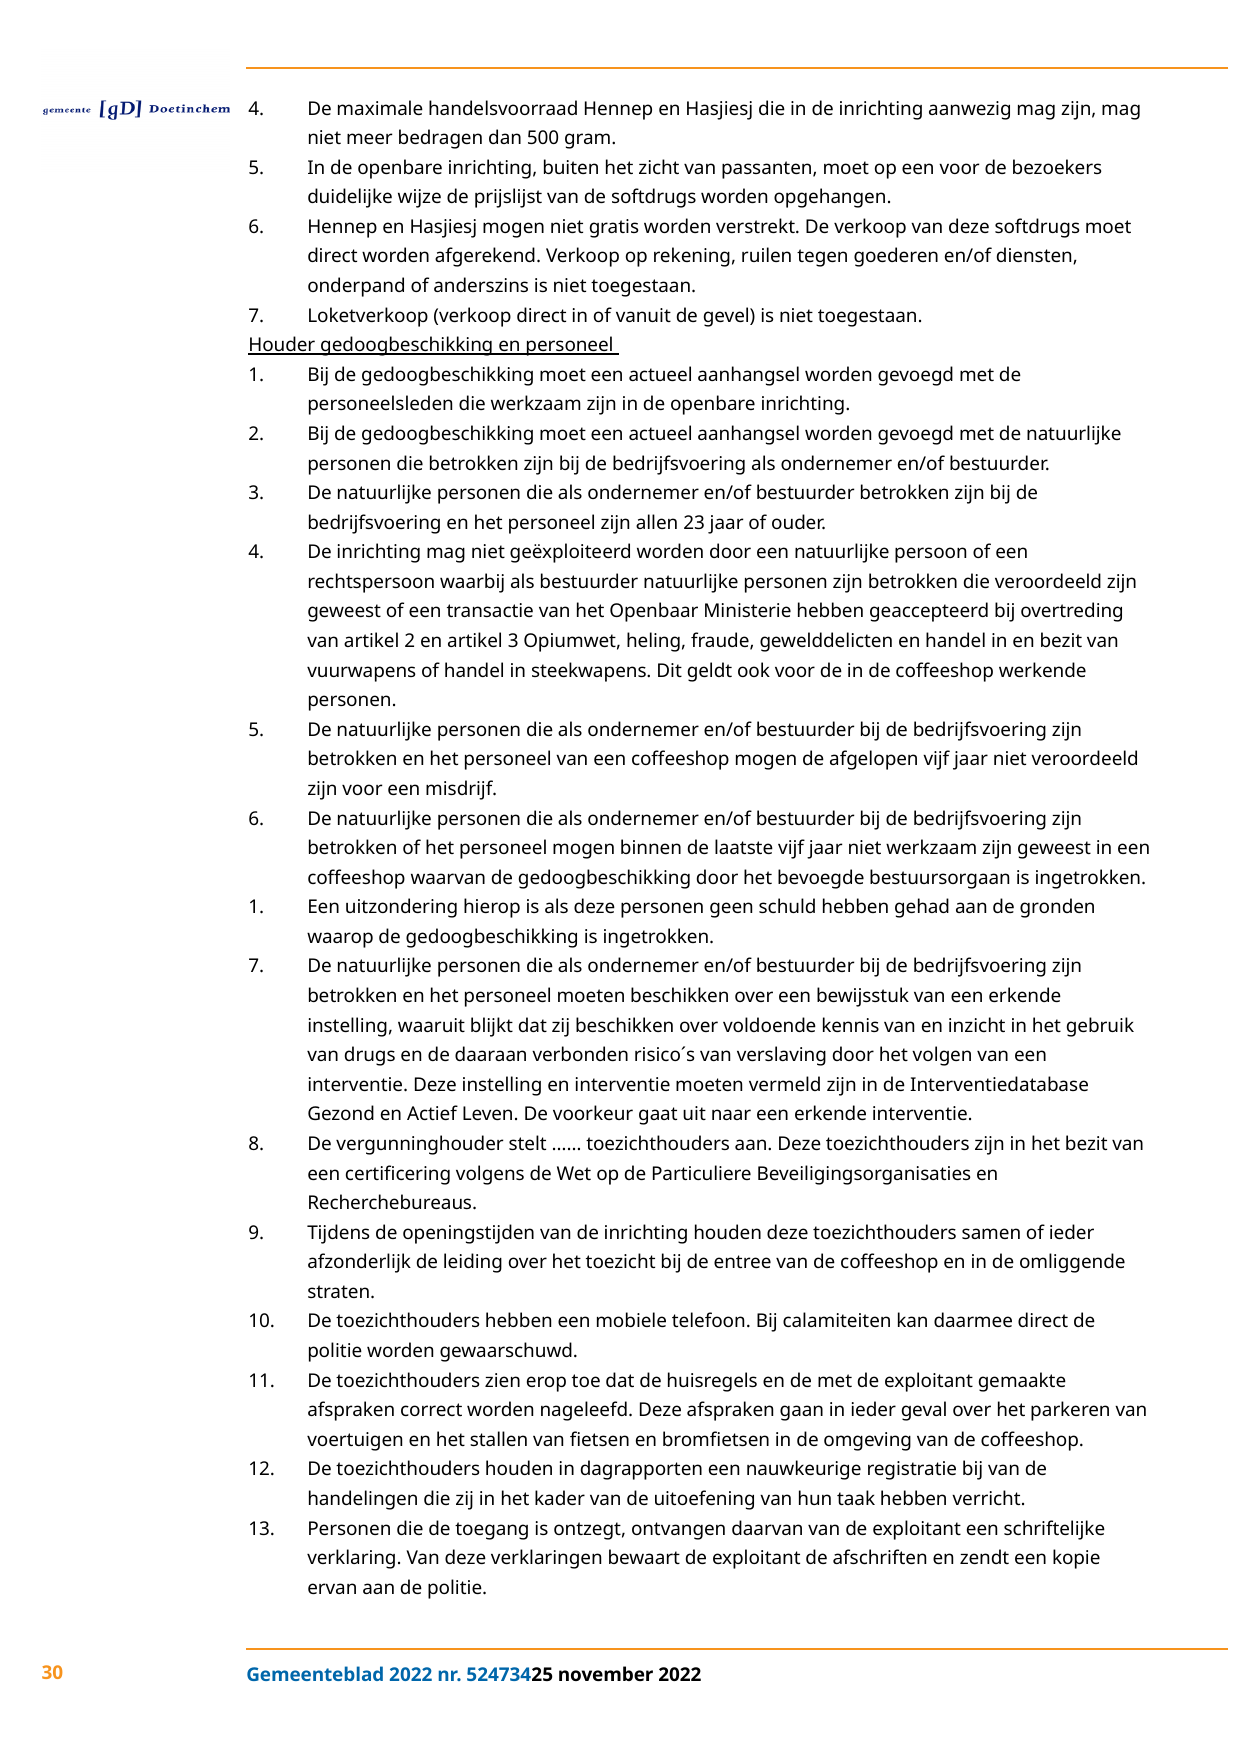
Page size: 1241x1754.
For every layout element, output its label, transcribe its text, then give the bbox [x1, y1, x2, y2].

list De inrichting mag niet geëxploiteerd worden door een natuurlijke persoon of een rechtspersoon waarbij als bestuurder natuurlijke personen zijn betrokken die veroordeeld zijn geweest of een transactie van het Openbaar Ministerie hebben geaccepteerd bij overtreding van artikel 2 en artikel 3 Opiumwet, heling, fraude, gewelddelicten en handel in en bezit van vuurwapens of handel in steekwapens. Dit geldt ook voor de in de coffeeshop werkende personen. [248, 538, 1152, 712]
list De toezichthouders zien erop toe dat de huisregels en de met de exploitant gemaakte afspraken correct worden nageleefd. Deze afspraken gaan in ieder geval over het parkeren van voertuigen en het stallen van fietsen en bromfietsen in de omgeving van de coffeeshop. [248, 1367, 1152, 1452]
list De toezichthouders hebben een mobiele telefoon. Bij calamiteiten kan daarmee direct de politie worden gewaarschuwd. [248, 1308, 1152, 1363]
text Houder gedoogbeschikking en personeel [248, 331, 1152, 357]
list De natuurlijke personen die als ondernemer en/of bestuurder betrokken zijn bij de bedrijfsvoering en het personeel zijn allen 23 jaar of ouder. [248, 479, 1152, 535]
list Tijdens de openingstijden van de inrichting houden deze toezichthouders samen of ieder afzonderlijk de leiding over het toezicht bij de entree van de coffeeshop en in de omliggende straten. [248, 1219, 1152, 1304]
list Personen die de toegang is ontzegt, ontvangen daarvan van de exploitant een schriftelijke verklaring. Van deze verklaringen bewaart de exploitant de afschriften en zendt een kopie ervan aan de politie. [248, 1515, 1152, 1600]
list Bij de gedoogbeschikking moet een actueel aanhangsel worden gevoegd met de personeelsleden die werkzaam zijn in de openbare inrichting. [248, 361, 1152, 416]
list De natuurlijke personen die als ondernemer en/of bestuurder bij de bedrijfsvoering zijn betrokken en het personeel van een coffeeshop mogen de afgelopen vijf jaar niet veroordeeld zijn voor een misdrijf. [248, 716, 1152, 801]
list De maximale handelsvoorraad Hennep en Hasjiesj die in de inrichting aanwezig mag zijn, mag niet meer bedragen dan 500 gram. [248, 95, 1152, 150]
list Hennep en Hasjiesj mogen niet gratis worden verstrekt. De verkoop van deze softdrugs moet direct worden afgerekend. Verkoop op rekening, ruilen tegen goederen en/of diensten, onderpand of anderszins is niet toegestaan. [248, 213, 1152, 298]
list Loketverkoop (verkoop direct in of vanuit de gevel) is niet toegestaan. [248, 302, 1152, 328]
list Een uitzondering hierop is als deze personen geen schuld hebben gehad aan de gronden waarop de gedoogbeschikking is ingetrokken. [248, 893, 1152, 949]
list De vergunninghouder stelt …… toezichthouders aan. Deze toezichthouders zijn in het bezit van een certificering volgens de Wet op de Particuliere Beveiligingsorganisaties en Recherchebureaus. [248, 1130, 1152, 1215]
list Bij de gedoogbeschikking moet een actueel aanhangsel worden gevoegd met de natuurlijke personen die betrokken zijn bij de bedrijfsvoering als ondernemer en/of bestuurder. [248, 420, 1152, 476]
list De natuurlijke personen die als ondernemer en/of bestuurder bij de bedrijfsvoering zijn betrokken of het personeel mogen binnen de laatste vijf jaar niet werkzaam zijn geweest in een coffeeshop waarvan de gedoogbeschikking door het bevoegde bestuursorgaan is ingetrokken. [248, 805, 1152, 890]
list De natuurlijke personen die als ondernemer en/of bestuurder bij de bedrijfsvoering zijn betrokken en het personeel moeten beschikken over een bewijsstuk van een erkende instelling, waaruit blijkt dat zij beschikken over voldoende kennis van en inzicht in het gebruik van drugs en de daaraan verbonden risico´s van verslaving door het volgen van een interventie. Deze instelling en interventie moeten vermeld zijn in de Interventiedatabase Gezond en Actief Leven. De voorkeur gaat uit naar een erkende interventie. [248, 953, 1152, 1126]
list In de openbare inrichting, buiten het zicht van passanten, moet op een voor de bezoekers duidelijke wijze de prijslijst van de softdrugs worden opgehangen. [248, 154, 1152, 209]
picture [41, 47, 231, 172]
list De toezichthouders houden in dagrapporten een nauwkeurige registratie bij van de handelingen die zij in het kader van de uitoefening van hun taak hebben verricht. [248, 1456, 1152, 1511]
